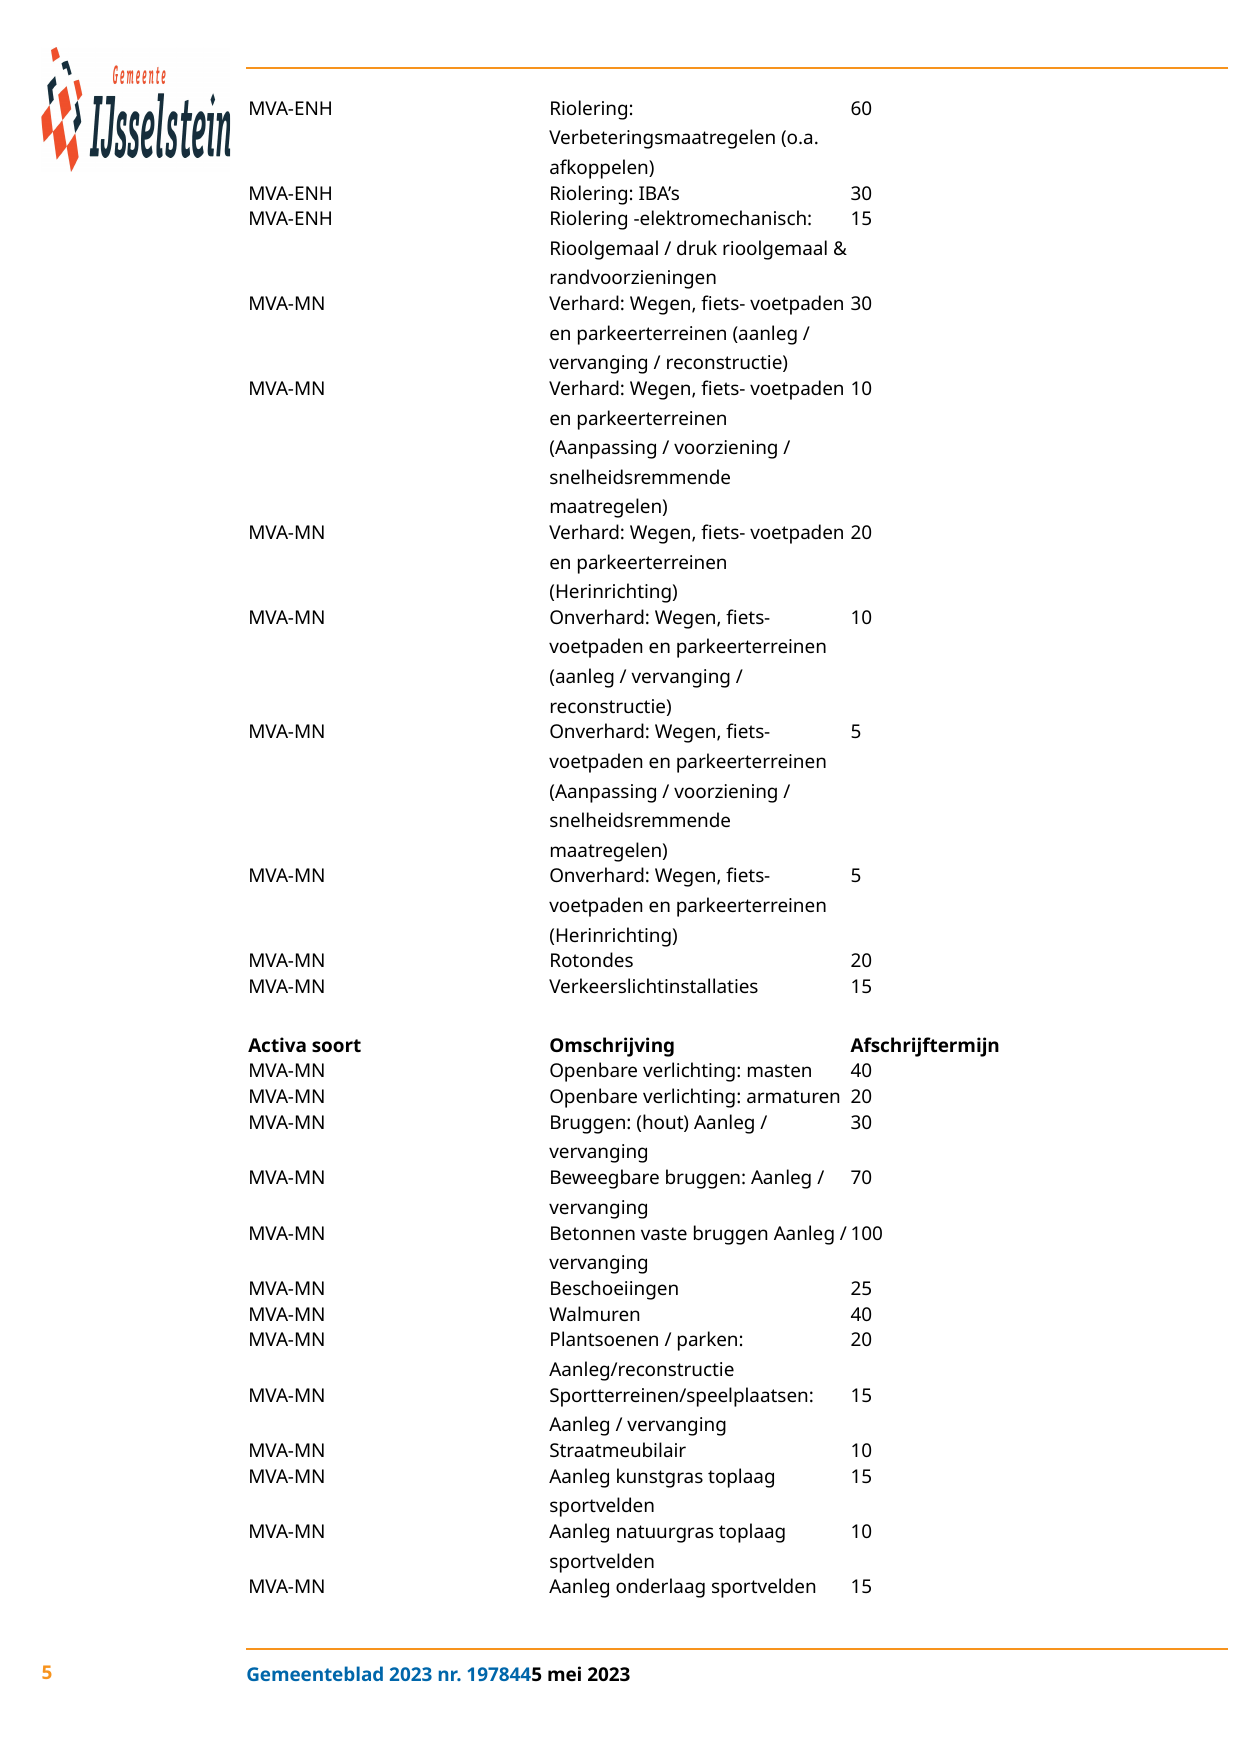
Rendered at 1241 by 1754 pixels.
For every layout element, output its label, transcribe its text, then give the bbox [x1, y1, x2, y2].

table_cell Beweegbare bruggen: Aanleg / vervanging [549, 1165, 850, 1220]
table_cell 70 [850, 1165, 1152, 1220]
table_cell Aanleg kunstgras toplaag sportvelden [549, 1463, 850, 1518]
table_cell Riolering -elektromechanisch: Rioolgemaal / druk rioolgemaal & randvoorzieningen [549, 205, 850, 290]
table_cell MVA-MN [248, 290, 549, 375]
table_cell Aanleg natuurgras toplaag sportvelden [549, 1518, 850, 1573]
table_cell Openbare verlichting: armaturen [549, 1084, 850, 1109]
table_cell Betonnen vaste bruggen Aanleg / vervanging [549, 1220, 850, 1275]
table_cell 40 [850, 1058, 1152, 1083]
table_cell 10 [850, 1518, 1152, 1573]
table_cell MVA-MN [248, 375, 549, 519]
table_cell Onverhard: Wegen, fiets- voetpaden en parkeerterreinen (Aanpassing / voorziening / snelheidsremmende maatregelen) [549, 719, 850, 863]
table_cell Walmuren [549, 1301, 850, 1327]
table_cell Rotondes [549, 948, 850, 973]
table_cell MVA-MN [248, 1437, 549, 1463]
table_cell Sportterreinen/speelplaatsen: Aanleg / vervanging [549, 1382, 850, 1437]
table_cell 10 [850, 1437, 1152, 1463]
picture [41, 47, 231, 172]
table_cell MVA-MN [248, 719, 549, 863]
table_cell MVA-MN [248, 1165, 549, 1220]
table_cell 15 [850, 973, 1152, 999]
table_cell MVA-MN [248, 1058, 549, 1083]
table_cell MVA-MN [248, 1518, 549, 1573]
table_cell MVA-MN [248, 604, 549, 719]
table_header Activa soort [248, 1032, 549, 1058]
table_cell 100 [850, 1220, 1152, 1275]
table_cell 20 [850, 1327, 1152, 1382]
table_cell MVA-MN [248, 1382, 549, 1437]
table_cell 20 [850, 519, 1152, 604]
table_cell 10 [850, 604, 1152, 719]
table_cell MVA-MN [248, 519, 549, 604]
table_cell Bruggen: (hout) Aanleg / vervanging [549, 1109, 850, 1164]
table_cell 15 [850, 205, 1152, 290]
table_cell MVA-MN [248, 973, 549, 999]
table_header Omschrijving [549, 1032, 850, 1058]
table_cell MVA-MN [248, 1084, 549, 1109]
table_cell 15 [850, 1382, 1152, 1437]
table_cell Riolering: Verbeteringsmaatregelen (o.a. afkoppelen) [549, 95, 850, 180]
table_cell 10 [850, 375, 1152, 519]
table_cell 20 [850, 948, 1152, 973]
table_cell Onverhard: Wegen, fiets- voetpaden en parkeerterreinen (Herinrichting) [549, 863, 850, 948]
table_cell MVA-ENH [248, 95, 549, 180]
table_cell Plantsoenen / parken: Aanleg/reconstructie [549, 1327, 850, 1382]
table_cell MVA-MN [248, 1463, 549, 1518]
table_cell MVA-ENH [248, 180, 549, 205]
table_cell Beschoeiingen [549, 1275, 850, 1301]
table_cell 30 [850, 1109, 1152, 1164]
table_cell MVA-MN [248, 863, 549, 948]
table_cell Straatmeubilair [549, 1437, 850, 1463]
table_cell MVA-ENH [248, 205, 549, 290]
table_cell MVA-MN [248, 1275, 549, 1301]
table_cell Riolering: IBA’s [549, 180, 850, 205]
table_cell MVA-MN [248, 1220, 549, 1275]
table_cell MVA-MN [248, 1574, 549, 1599]
table_cell Onverhard: Wegen, fiets- voetpaden en parkeerterreinen (aanleg / vervanging / reconstructie) [549, 604, 850, 719]
table_cell 60 [850, 95, 1152, 180]
table_cell Verhard: Wegen, fiets- voetpaden en parkeerterreinen (Herinrichting) [549, 519, 850, 604]
table_cell 15 [850, 1574, 1152, 1599]
table_cell 20 [850, 1084, 1152, 1109]
table_cell MVA-MN [248, 1327, 549, 1382]
table_cell 5 [850, 863, 1152, 948]
table_cell Verkeerslichtinstallaties [549, 973, 850, 999]
table_cell Openbare verlichting: masten [549, 1058, 850, 1083]
table_cell MVA-MN [248, 948, 549, 973]
table_cell 5 [850, 719, 1152, 863]
table_cell Verhard: Wegen, fiets- voetpaden en parkeerterreinen (aanleg / vervanging / reconstructie) [549, 290, 850, 375]
table_cell 40 [850, 1301, 1152, 1327]
table_cell 30 [850, 180, 1152, 205]
table_cell 15 [850, 1463, 1152, 1518]
table_header Afschrijftermijn [850, 1032, 1152, 1058]
table_cell MVA-MN [248, 1301, 549, 1327]
table_cell MVA-MN [248, 1109, 549, 1164]
table_cell Aanleg onderlaag sportvelden [549, 1574, 850, 1599]
table_cell 30 [850, 290, 1152, 375]
table_cell Verhard: Wegen, fiets- voetpaden en parkeerterreinen (Aanpassing / voorziening / snelheidsremmende maatregelen) [549, 375, 850, 519]
table_cell 25 [850, 1275, 1152, 1301]
